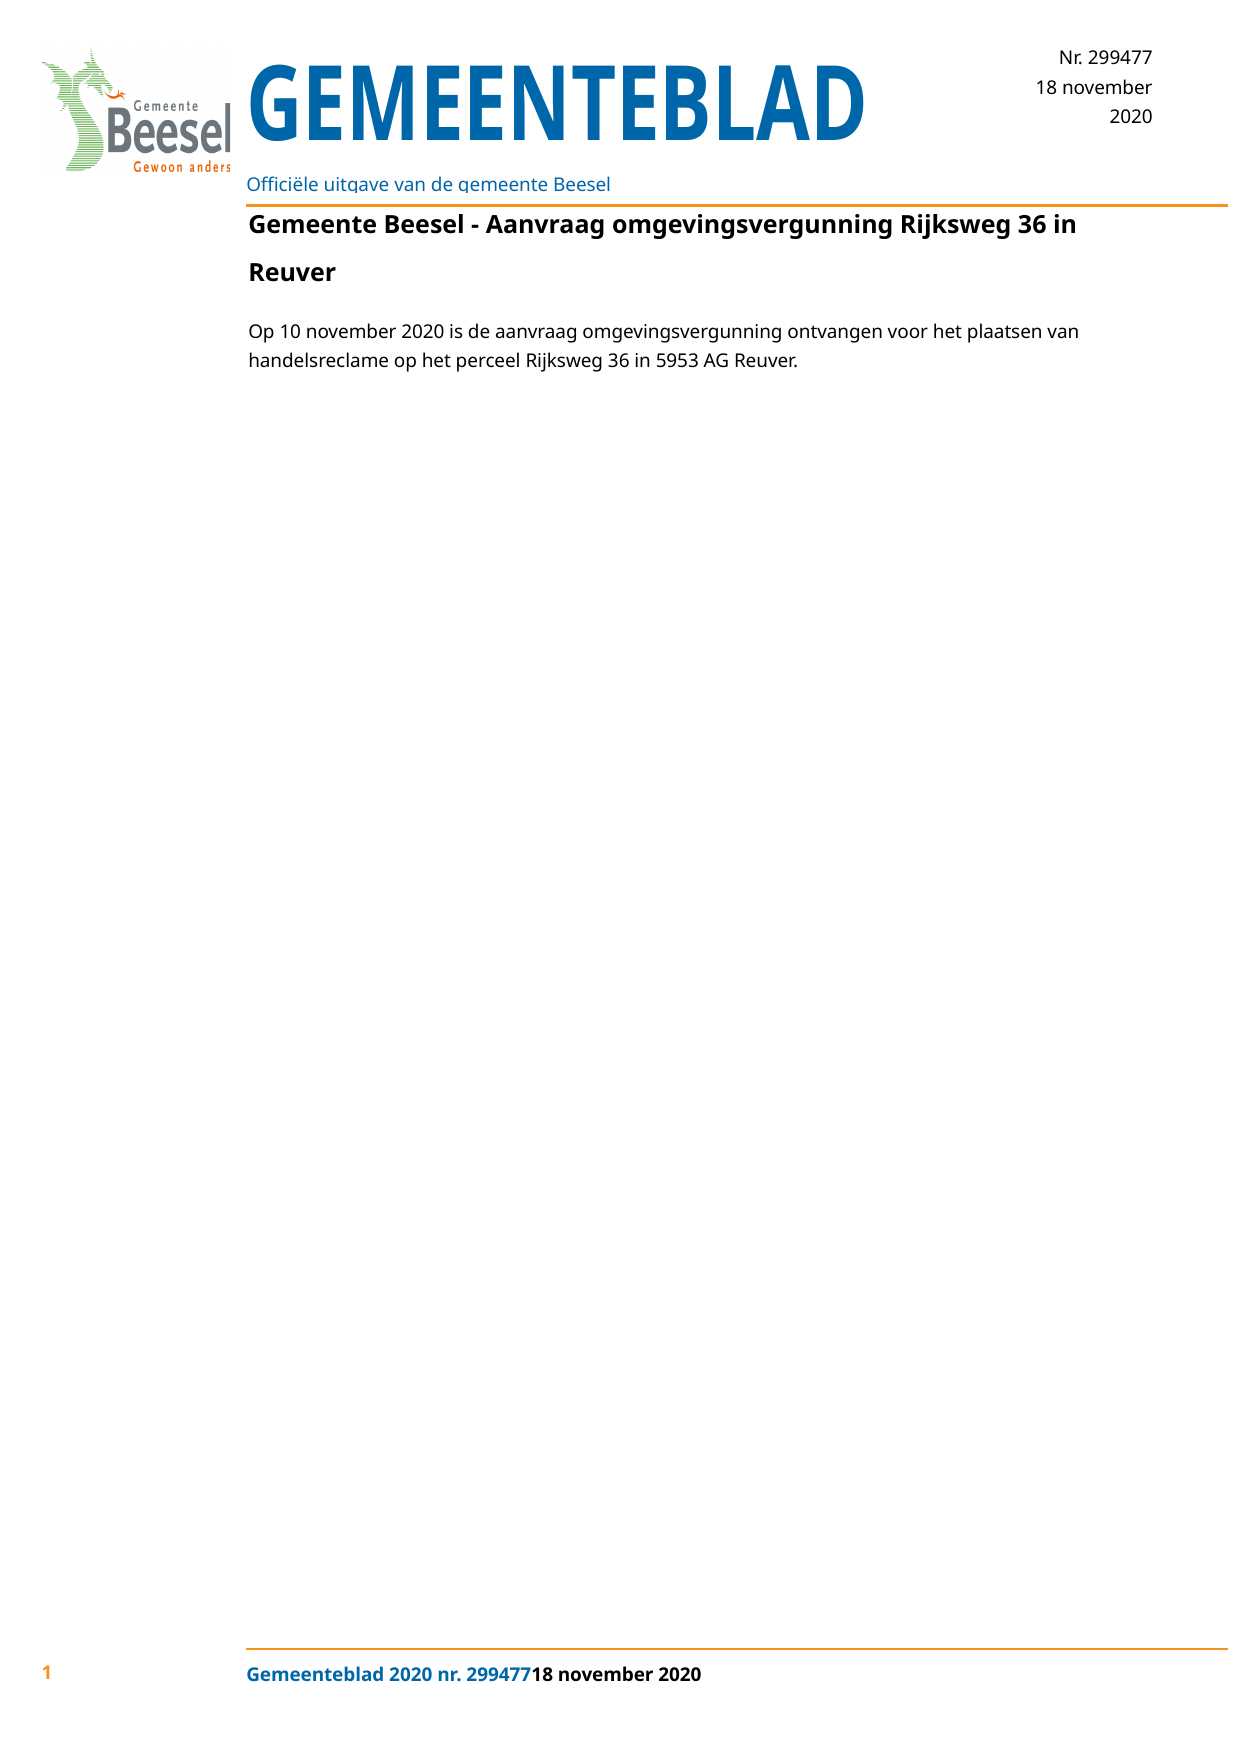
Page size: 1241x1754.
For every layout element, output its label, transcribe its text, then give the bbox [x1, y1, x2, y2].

text Op 10 november 2020 is de aanvraag omgevingsvergunning ontvangen voor het plaatsen van handelsreclame op het perceel Rijksweg 36 in 5953 AG Reuver. [248, 318, 1152, 373]
picture [41, 47, 231, 172]
text Gemeente Beesel - Aanvraag omgevingsvergunning Rijksweg 36 in Reuver [248, 207, 1152, 288]
